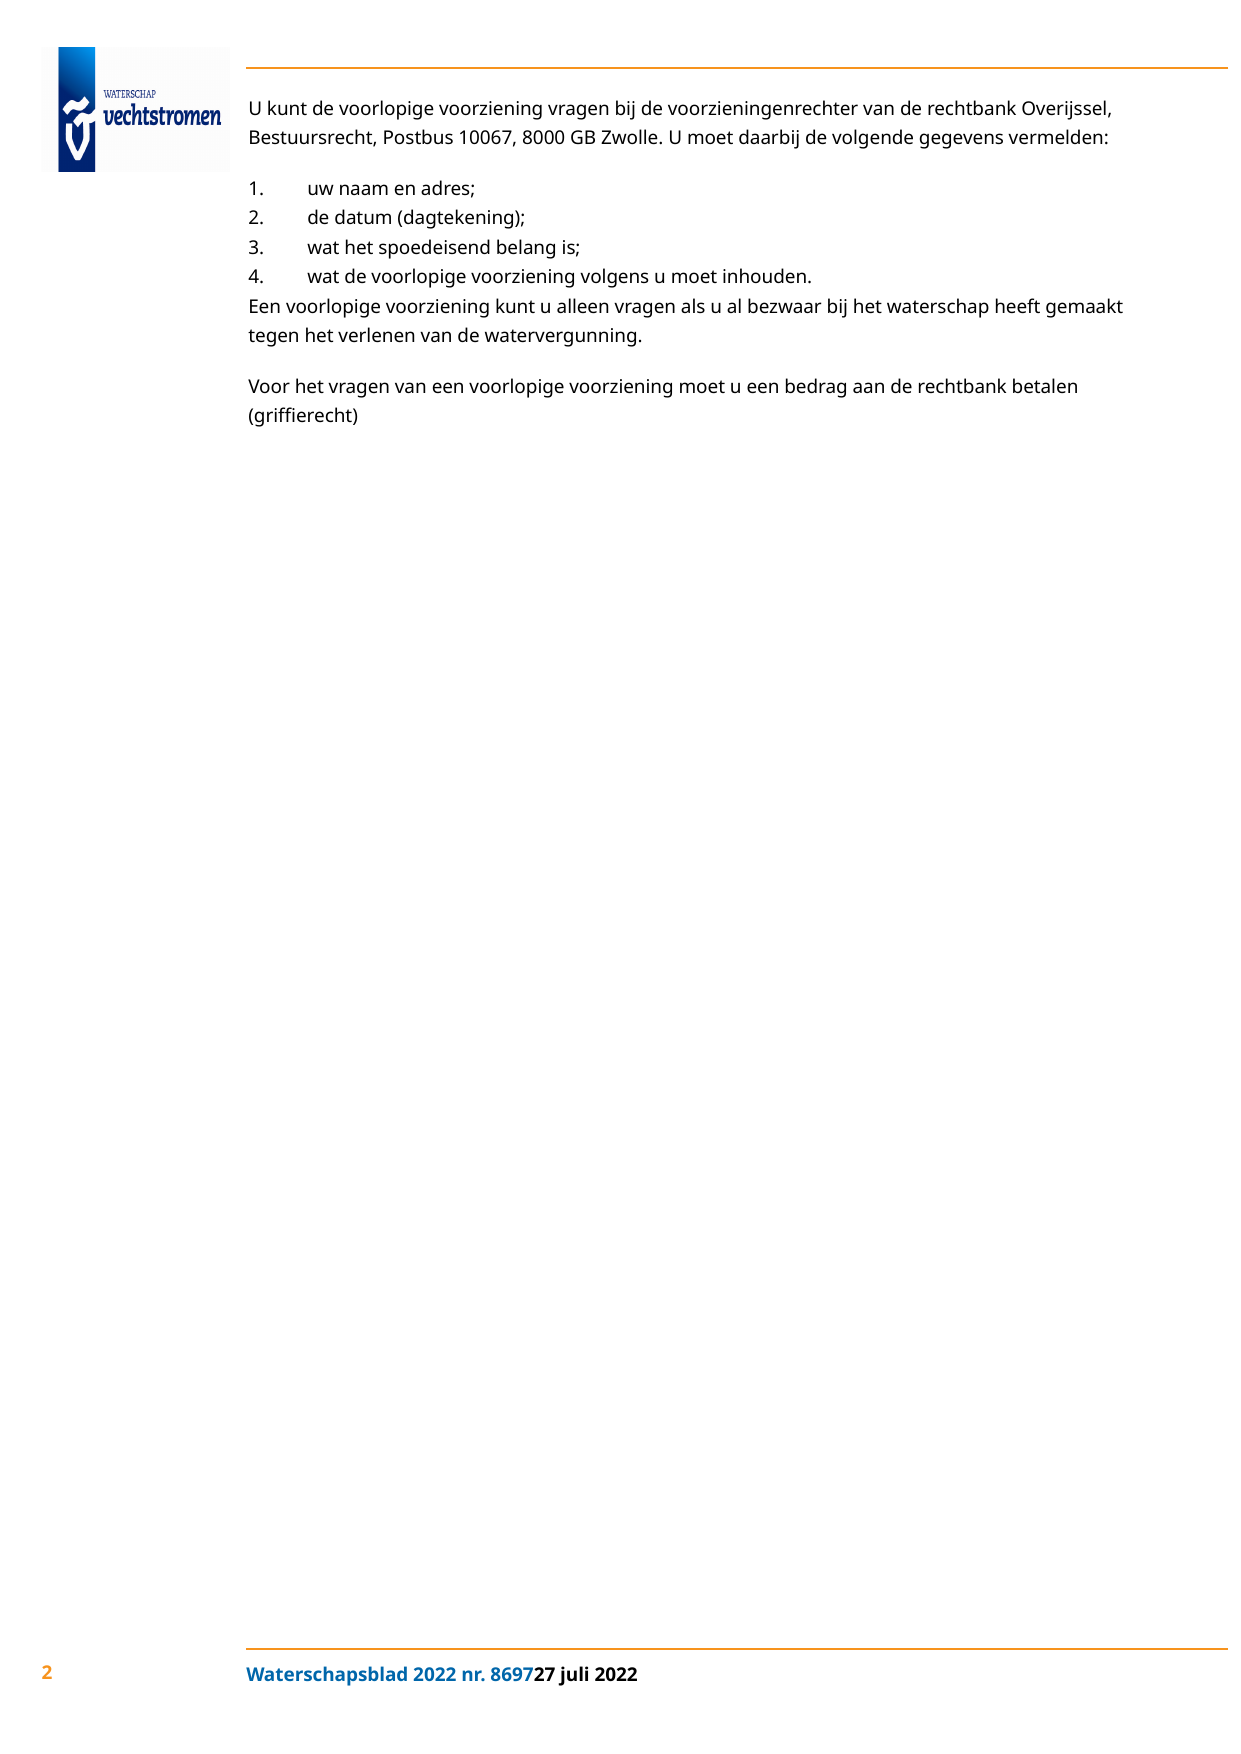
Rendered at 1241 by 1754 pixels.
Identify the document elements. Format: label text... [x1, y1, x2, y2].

list uw naam en adres; [248, 175, 1152, 201]
text U kunt de voorlopige voorziening vragen bij de voorzieningenrechter van de rechtbank Overijssel, Bestuursrecht, Postbus 10067, 8000 GB Zwolle. U moet daarbij de volgende gegevens vermelden: [248, 95, 1152, 150]
list wat de voorlopige voorziening volgens u moet inhouden. [248, 263, 1152, 289]
text Voor het vragen van een voorlopige voorziening moet u een bedrag aan de rechtbank betalen (griffierecht) [248, 373, 1152, 428]
text Een voorlopige voorziening kunt u alleen vragen als u al bezwaar bij het waterschap heeft gemaakt tegen het verlenen van de watervergunning. [248, 293, 1152, 348]
list de datum (dagtekening); [248, 204, 1152, 230]
picture [41, 47, 231, 172]
list wat het spoedeisend belang is; [248, 234, 1152, 260]
